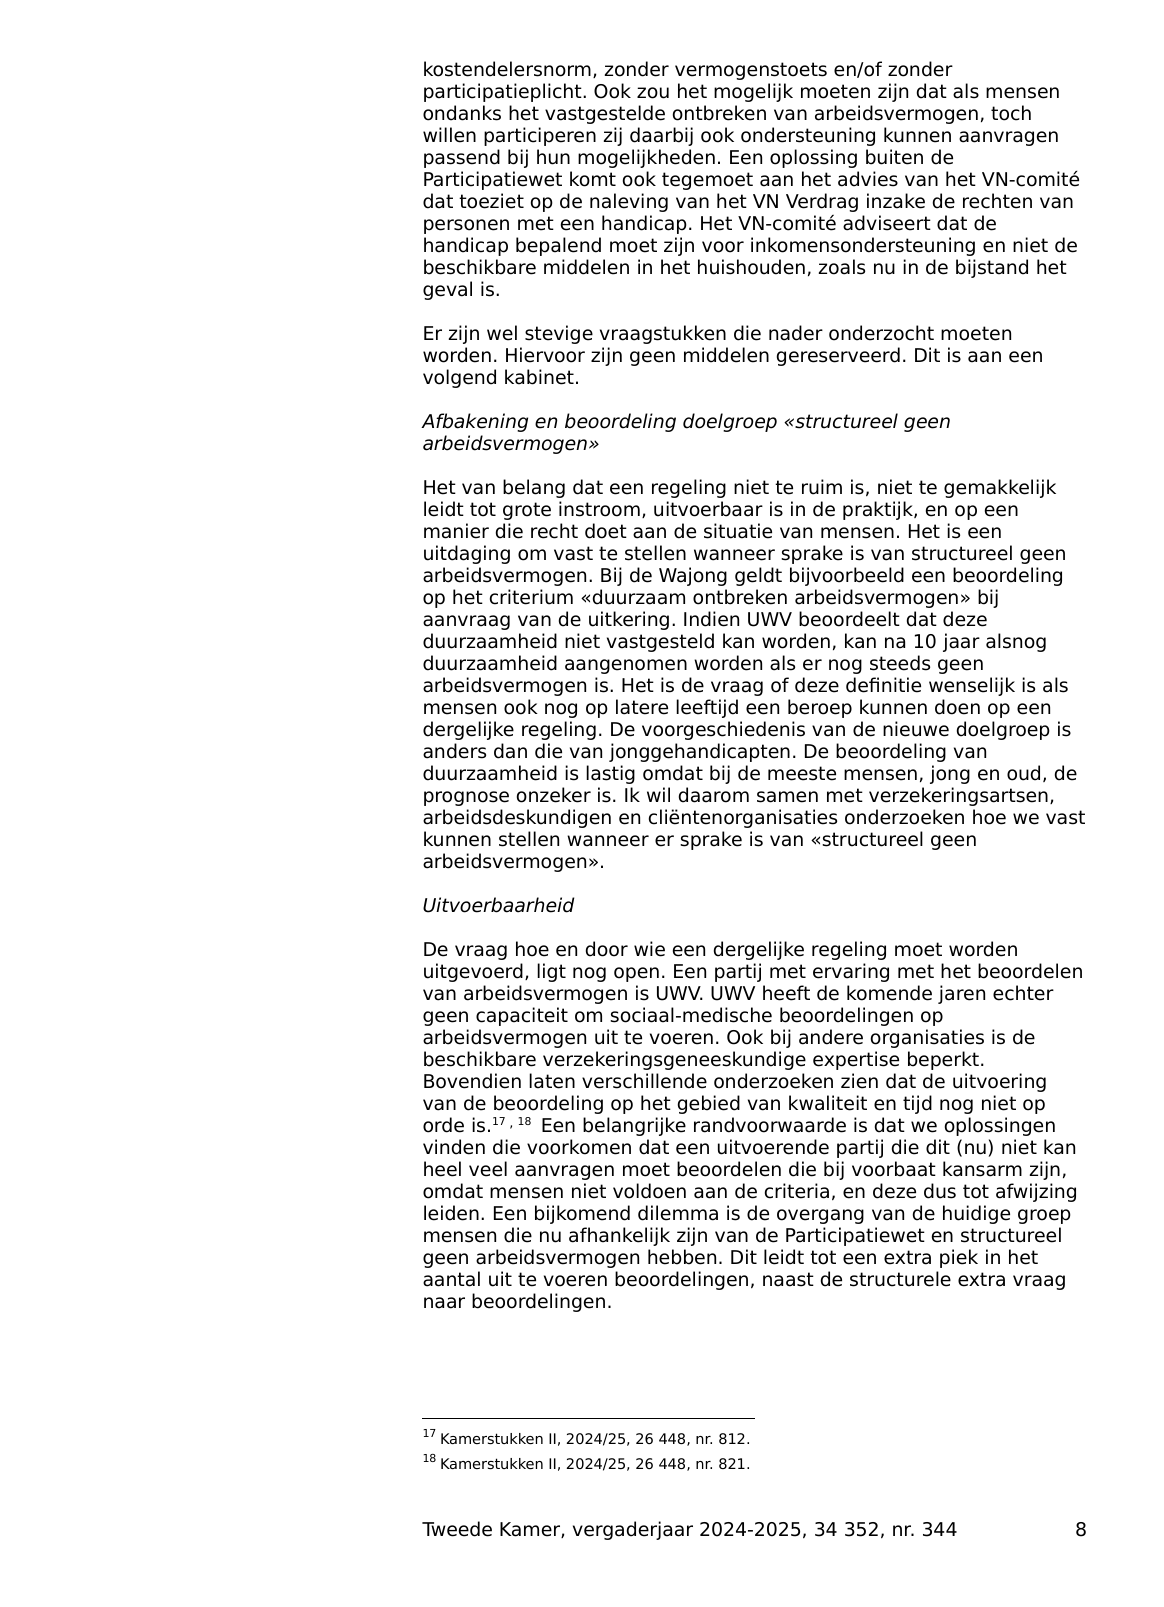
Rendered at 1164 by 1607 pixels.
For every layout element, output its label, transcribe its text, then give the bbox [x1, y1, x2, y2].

text Kamerstukken II, 2024/25, 26 448, nr. 812. [422, 1427, 1087, 1449]
text De vraag hoe en door wie een dergelijke regeling moet worden uitgevoerd, ligt nog open. Een partij met ervaring met het beoordelen van arbeidsvermogen is UWV. UWV heeft de komende jaren echter geen capaciteit om sociaal-medische beoordelingen op arbeidsvermogen uit te voeren. Ook bij andere organisaties is de beschikbare verzekeringsgeneeskundige expertise beperkt. Bovendien laten verschillende onderzoeken zien dat de uitvoering van de beoordeling op het gebied van kwaliteit en tijd nog niet op orde is., Een belangrijke randvoorwaarde is dat we oplossingen vinden die voorkomen dat een uitvoerende partij die dit (nu) niet kan heel veel aanvragen moet beoordelen die bij voorbaat kansarm zijn, omdat mensen niet voldoen aan de criteria, en deze dus tot afwijzing leiden. Een bijkomend dilemma is de overgang van de huidige groep mensen die nu afhankelijk zijn van de Participatiewet en structureel geen arbeidsvermogen hebben. Dit leidt tot een extra piek in het aantal uit te voeren beoordelingen, naast de structurele extra vraag naar beoordelingen. [422, 939, 1087, 1313]
text Kamerstukken II, 2024/25, 26 448, nr. 821. [422, 1452, 1087, 1474]
subtitle Afbakening en beoordeling doelgroep «structureel geen arbeidsvermogen» [422, 411, 1087, 455]
text Het van belang dat een regeling niet te ruim is, niet te gemakkelijk leidt tot grote instroom, uitvoerbaar is in de praktijk, en op een manier die recht doet aan de situatie van mensen. Het is een uitdaging om vast te stellen wanneer sprake is van structureel geen arbeidsvermogen. Bij de Wajong geldt bijvoorbeeld een beoordeling op het criterium «duurzaam ontbreken arbeidsvermogen» bij aanvraag van de uitkering. Indien UWV beoordeelt dat deze duurzaamheid niet vastgesteld kan worden, kan na 10 jaar alsnog duurzaamheid aangenomen worden als er nog steeds geen arbeidsvermogen is. Het is de vraag of deze definitie wenselijk is als mensen ook nog op latere leeftijd een beroep kunnen doen op een dergelijke regeling. De voorgeschiedenis van de nieuwe doelgroep is anders dan die van jonggehandicapten. De beoordeling van duurzaamheid is lastig omdat bij de meeste mensen, jong en oud, de prognose onzeker is. Ik wil daarom samen met verzekeringsartsen, arbeidsdeskundigen en cliëntenorganisaties onderzoeken hoe we vast kunnen stellen wanneer er sprake is van «structureel geen arbeidsvermogen». [422, 477, 1087, 873]
text Er zijn wel stevige vraagstukken die nader onderzocht moeten worden. Hiervoor zijn geen middelen gereserveerd. Dit is aan een volgend kabinet. [422, 323, 1087, 389]
text kostendelersnorm, zonder vermogenstoets en/of zonder participatieplicht. Ook zou het mogelijk moeten zijn dat als mensen ondanks het vastgestelde ontbreken van arbeidsvermogen, toch willen participeren zij daarbij ook ondersteuning kunnen aanvragen passend bij hun mogelijkheden. Een oplossing buiten de Participatiewet komt ook tegemoet aan het advies van het VN-comité dat toeziet op de naleving van het VN Verdrag inzake de rechten van personen met een handicap. Het VN-comité adviseert dat de handicap bepalend moet zijn voor inkomensondersteuning en niet de beschikbare middelen in het huishouden, zoals nu in de bijstand het geval is. [422, 59, 1087, 301]
subtitle Uitvoerbaarheid [422, 895, 1087, 917]
